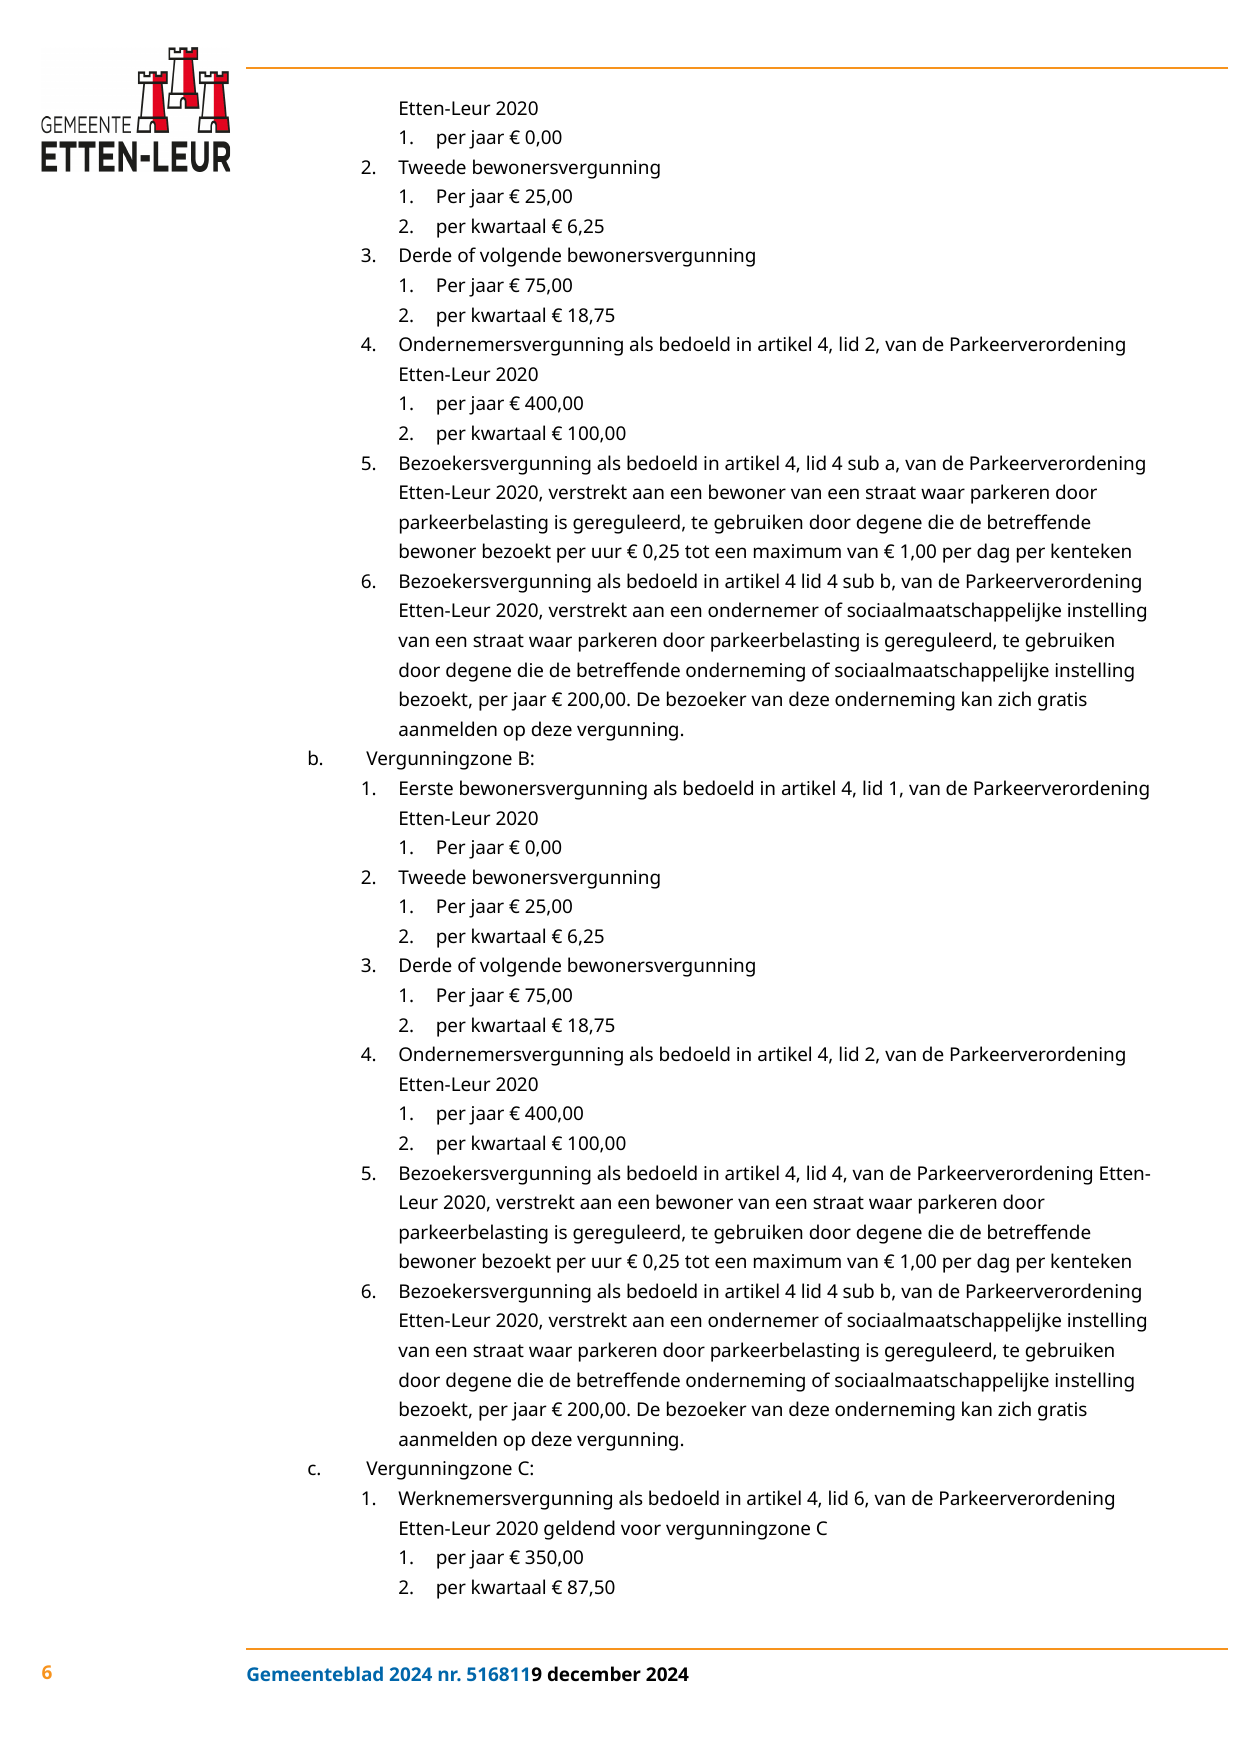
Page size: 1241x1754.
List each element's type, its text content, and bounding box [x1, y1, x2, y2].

list Bezoekersvergunning als bedoeld in artikel 4, lid 4, van de Parkeerverordening Etten-Leur 2020, verstrekt aan een bewoner van een straat waar parkeren door parkeerbelasting is gereguleerd, te gebruiken door degene die de betreffende bewoner bezoekt per uur € 0,25 tot een maximum van € 1,00 per dag per kenteken [361, 1160, 1152, 1274]
list per jaar € 350,00 [398, 1544, 1152, 1570]
list Vergunningzone C: [307, 1456, 1152, 1481]
list per kwartaal € 6,25 [398, 213, 1152, 239]
list Derde of volgende bewonersvergunning [361, 243, 1152, 268]
list Per jaar € 25,00 [398, 183, 1152, 209]
picture [41, 47, 231, 172]
list Ondernemersvergunning als bedoeld in artikel 4, lid 2, van de Parkeerverordening Etten-Leur 2020 [361, 1041, 1152, 1097]
list Per jaar € 25,00 [398, 893, 1152, 919]
list Tweede bewonersvergunning [361, 864, 1152, 890]
list per jaar € 0,00 [398, 124, 1152, 150]
list per jaar € 400,00 [398, 391, 1152, 416]
list Werknemersvergunning als bedoeld in artikel 4, lid 6, van de Parkeerverordening Etten-Leur 2020 geldend voor vergunningzone C [361, 1485, 1152, 1541]
list Per jaar € 0,00 [398, 834, 1152, 860]
list Vergunningzone B: [307, 746, 1152, 771]
list per kwartaal € 100,00 [398, 420, 1152, 446]
list Per jaar € 75,00 [398, 272, 1152, 298]
list Ondernemersvergunning als bedoeld in artikel 4, lid 2, van de Parkeerverordening Etten-Leur 2020 [361, 331, 1152, 387]
list Bezoekersvergunning als bedoeld in artikel 4, lid 4 sub a, van de Parkeerverordening Etten-Leur 2020, verstrekt aan een bewoner van een straat waar parkeren door parkeerbelasting is gereguleerd, te gebruiken door degene die de betreffende bewoner bezoekt per uur € 0,25 tot een maximum van € 1,00 per dag per kenteken [361, 450, 1152, 564]
list Etten-Leur 2020 [361, 95, 1152, 121]
list per kwartaal € 87,50 [398, 1574, 1152, 1600]
list per jaar € 400,00 [398, 1101, 1152, 1126]
list Eerste bewonersvergunning als bedoeld in artikel 4, lid 1, van de Parkeerverordening Etten-Leur 2020 [361, 775, 1152, 831]
list Tweede bewonersvergunning [361, 154, 1152, 180]
list per kwartaal € 18,75 [398, 302, 1152, 328]
list per kwartaal € 100,00 [398, 1130, 1152, 1156]
list Per jaar € 75,00 [398, 982, 1152, 1008]
list Bezoekersvergunning als bedoeld in artikel 4 lid 4 sub b, van de Parkeerverordening Etten-Leur 2020, verstrekt aan een ondernemer of sociaalmaatschappelijke instelling van een straat waar parkeren door parkeerbelasting is gereguleerd, te gebruiken door degene die de betreffende onderneming of sociaalmaatschappelijke instelling bezoekt, per jaar € 200,00. De bezoeker van deze onderneming kan zich gratis aanmelden op deze vergunning. [361, 1278, 1152, 1452]
list Derde of volgende bewonersvergunning [361, 953, 1152, 978]
list per kwartaal € 6,25 [398, 923, 1152, 949]
list per kwartaal € 18,75 [398, 1012, 1152, 1038]
list Bezoekersvergunning als bedoeld in artikel 4 lid 4 sub b, van de Parkeerverordening Etten-Leur 2020, verstrekt aan een ondernemer of sociaalmaatschappelijke instelling van een straat waar parkeren door parkeerbelasting is gereguleerd, te gebruiken door degene die de betreffende onderneming of sociaalmaatschappelijke instelling bezoekt, per jaar € 200,00. De bezoeker van deze onderneming kan zich gratis aanmelden op deze vergunning. [361, 568, 1152, 742]
